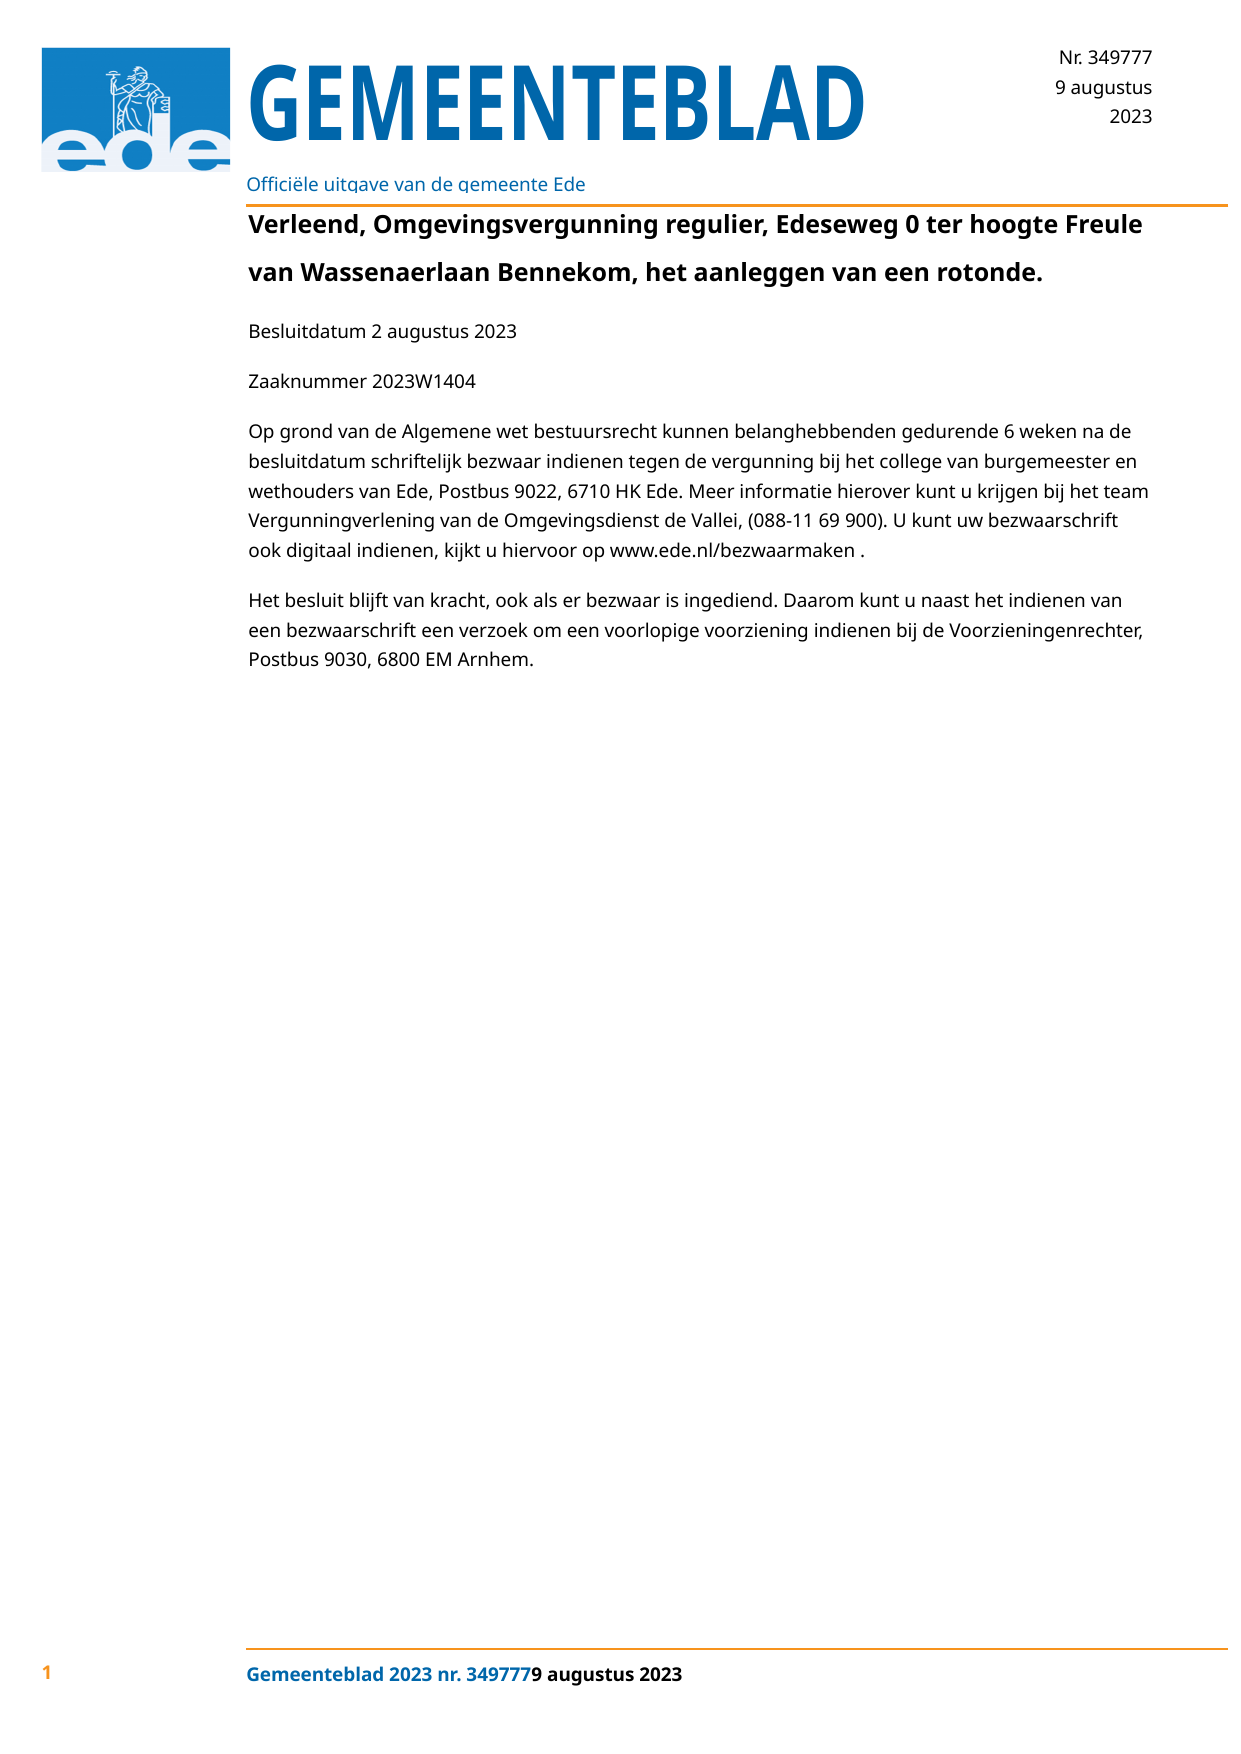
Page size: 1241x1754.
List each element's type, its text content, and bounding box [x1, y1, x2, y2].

text Op grond van de Algemene wet bestuursrecht kunnen belanghebbenden gedurende 6 weken na de besluitdatum schriftelijk bezwaar indienen tegen de vergunning bij het college van burgemeester en wethouders van Ede, Postbus 9022, 6710 HK Ede. Meer informatie hierover kunt u krijgen bij het team Vergunningverlening van de Omgevingsdienst de Vallei, (088-11 69 900). U kunt uw bezwaarschrift ook digitaal indienen, kijkt u hiervoor op www.ede.nl/bezwaarmaken . [248, 419, 1152, 563]
picture [41, 47, 231, 172]
text Zaaknummer 2023W1404 [248, 368, 1152, 394]
text Verleend, Omgevingsvergunning regulier, Edeseweg 0 ter hoogte Freule van Wassenaerlaan Bennekom, het aanleggen van een rotonde. [248, 207, 1152, 288]
text Besluitdatum 2 augustus 2023 [248, 318, 1152, 344]
text Het besluit blijft van kracht, ook als er bezwaar is ingediend. Daarom kunt u naast het indienen van een bezwaarschrift een verzoek om een voorlopige voorziening indienen bij de Voorzieningenrechter, Postbus 9030, 6800 EM Arnhem. [248, 587, 1152, 672]
